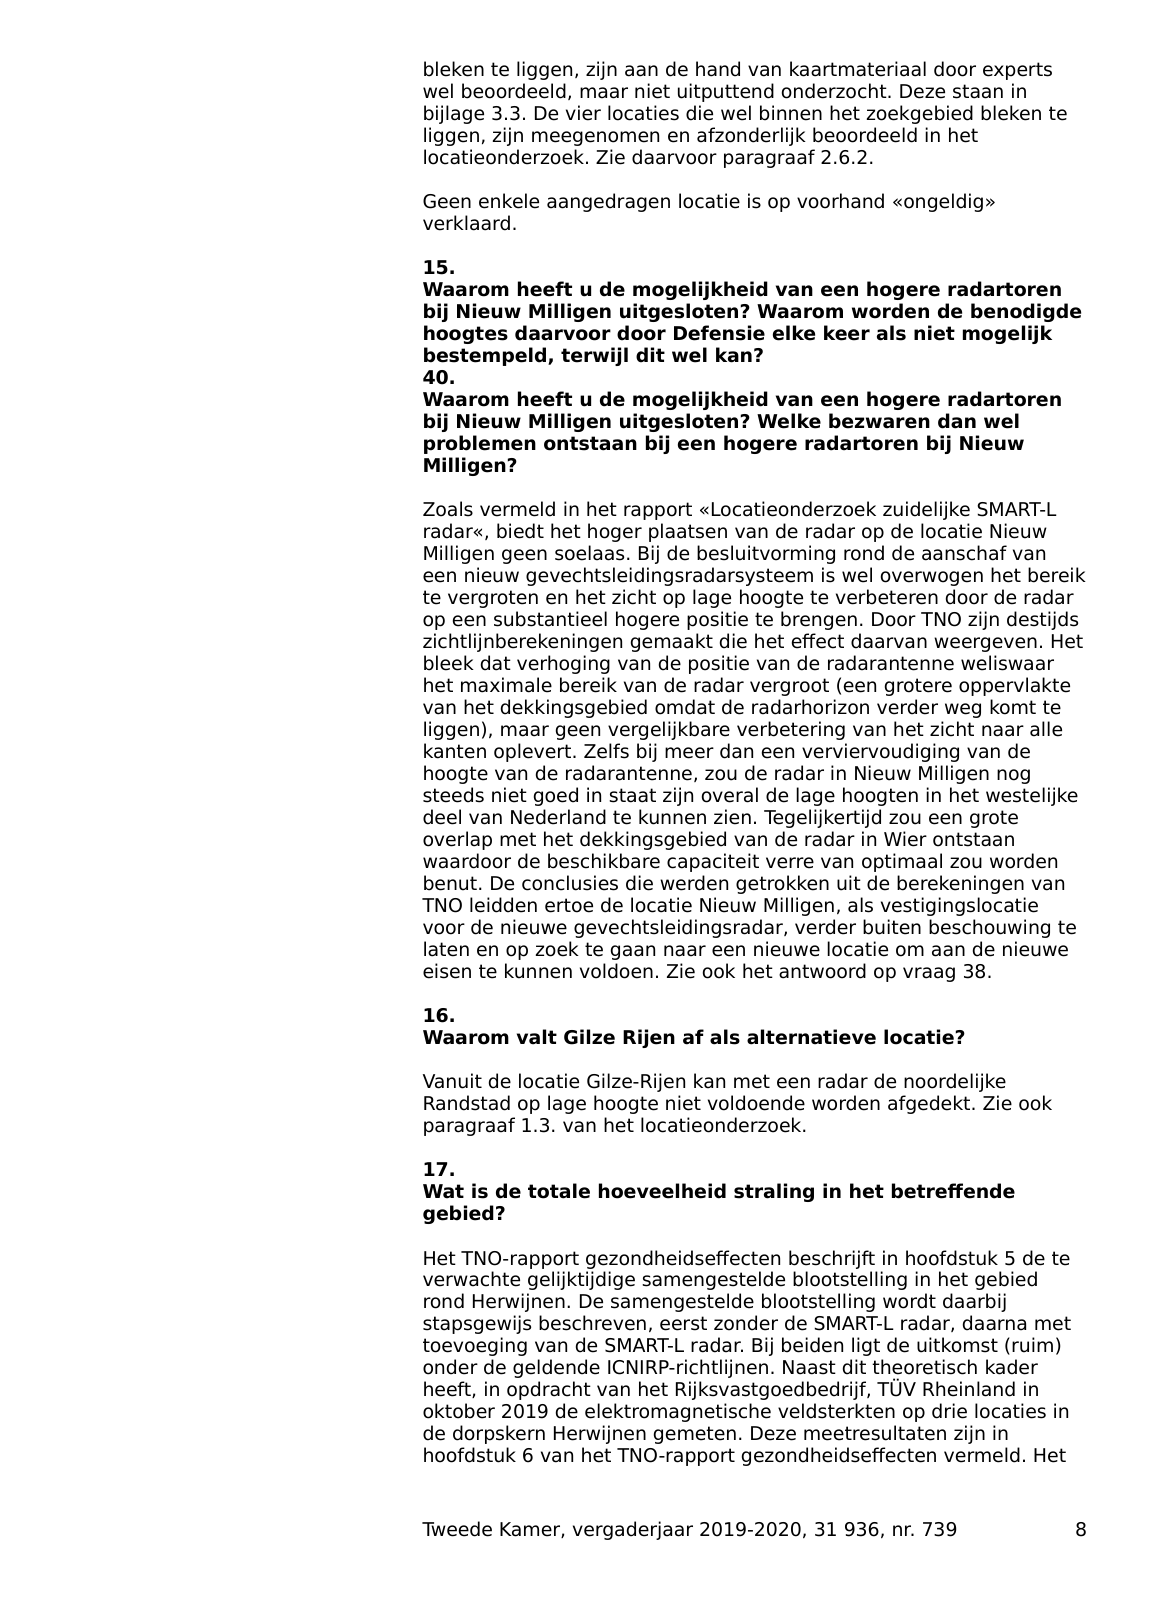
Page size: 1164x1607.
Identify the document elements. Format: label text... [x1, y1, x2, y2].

text Waarom heeft u de mogelijkheid van een hogere radartoren bij Nieuw Milligen uitgesloten? Waarom worden de benodigde hoogtes daarvoor door Defensie elke keer als niet mogelijk bestempeld, terwijl dit wel kan? [422, 279, 1087, 367]
text 40. [422, 367, 1087, 389]
text Waarom valt Gilze Rijen af als alternatieve locatie? [422, 1027, 1087, 1049]
text 15. [422, 257, 1087, 279]
text Waarom heeft u de mogelijkheid van een hogere radartoren bij Nieuw Milligen uitgesloten? Welke bezwaren dan wel problemen ontstaan bij een hogere radartoren bij Nieuw Milligen? [422, 389, 1087, 477]
text Het TNO-rapport gezondheidseffecten beschrijft in hoofdstuk 5 de te verwachte gelijktijdige samengestelde blootstelling in het gebied rond Herwijnen. De samengestelde blootstelling wordt daarbij stapsgewijs beschreven, eerst zonder de SMART-L radar, daarna met toevoeging van de SMART-L radar. Bij beiden ligt de uitkomst (ruim) onder de geldende ICNIRP-richtlijnen. Naast dit theoretisch kader heeft, in opdracht van het Rijksvastgoedbedrijf, TÜV Rheinland in oktober 2019 de elektromagnetische veldsterkten op drie locaties in de dorpskern Herwijnen gemeten. Deze meetresultaten zijn in hoofdstuk 6 van het TNO-rapport gezondheidseffecten vermeld. Het [422, 1247, 1087, 1467]
text 17. [422, 1159, 1087, 1181]
text Vanuit de locatie Gilze-Rijen kan met een radar de noordelijke Randstad op lage hoogte niet voldoende worden afgedekt. Zie ook paragraaf 1.3. van het locatieonderzoek. [422, 1071, 1087, 1137]
text 16. [422, 1005, 1087, 1027]
text Geen enkele aangedragen locatie is op voorhand «ongeldig» verklaard. [422, 191, 1087, 235]
text Zoals vermeld in het rapport «Locatieonderzoek zuidelijke SMART-L radar«, biedt het hoger plaatsen van de radar op de locatie Nieuw Milligen geen soelaas. Bij de besluitvorming rond de aanschaf van een nieuw gevechtsleidingsradarsysteem is wel overwogen het bereik te vergroten en het zicht op lage hoogte te verbeteren door de radar op een substantieel hogere positie te brengen. Door TNO zijn destijds zichtlijnberekeningen gemaakt die het effect daarvan weergeven. Het bleek dat verhoging van de positie van de radarantenne weliswaar het maximale bereik van de radar vergroot (een grotere oppervlakte van het dekkingsgebied omdat de radarhorizon verder weg komt te liggen), maar geen vergelijkbare verbetering van het zicht naar alle kanten oplevert. Zelfs bij meer dan een verviervoudiging van de hoogte van de radarantenne, zou de radar in Nieuw Milligen nog steeds niet goed in staat zijn overal de lage hoogten in het westelijke deel van Nederland te kunnen zien. Tegelijkertijd zou een grote overlap met het dekkingsgebied van de radar in Wier ontstaan waardoor de beschikbare capaciteit verre van optimaal zou worden benut. De conclusies die werden getrokken uit de berekeningen van TNO leidden ertoe de locatie Nieuw Milligen, als vestigingslocatie voor de nieuwe gevechtsleidingsradar, verder buiten beschouwing te laten en op zoek te gaan naar een nieuwe locatie om aan de nieuwe eisen te kunnen voldoen. Zie ook het antwoord op vraag 38. [422, 499, 1087, 983]
text bleken te liggen, zijn aan de hand van kaartmateriaal door experts wel beoordeeld, maar niet uitputtend onderzocht. Deze staan in bijlage 3.3. De vier locaties die wel binnen het zoekgebied bleken te liggen, zijn meegenomen en afzonderlijk beoordeeld in het locatieonderzoek. Zie daarvoor paragraaf 2.6.2. [422, 59, 1087, 169]
text Wat is de totale hoeveelheid straling in het betreffende gebied? [422, 1181, 1087, 1225]
